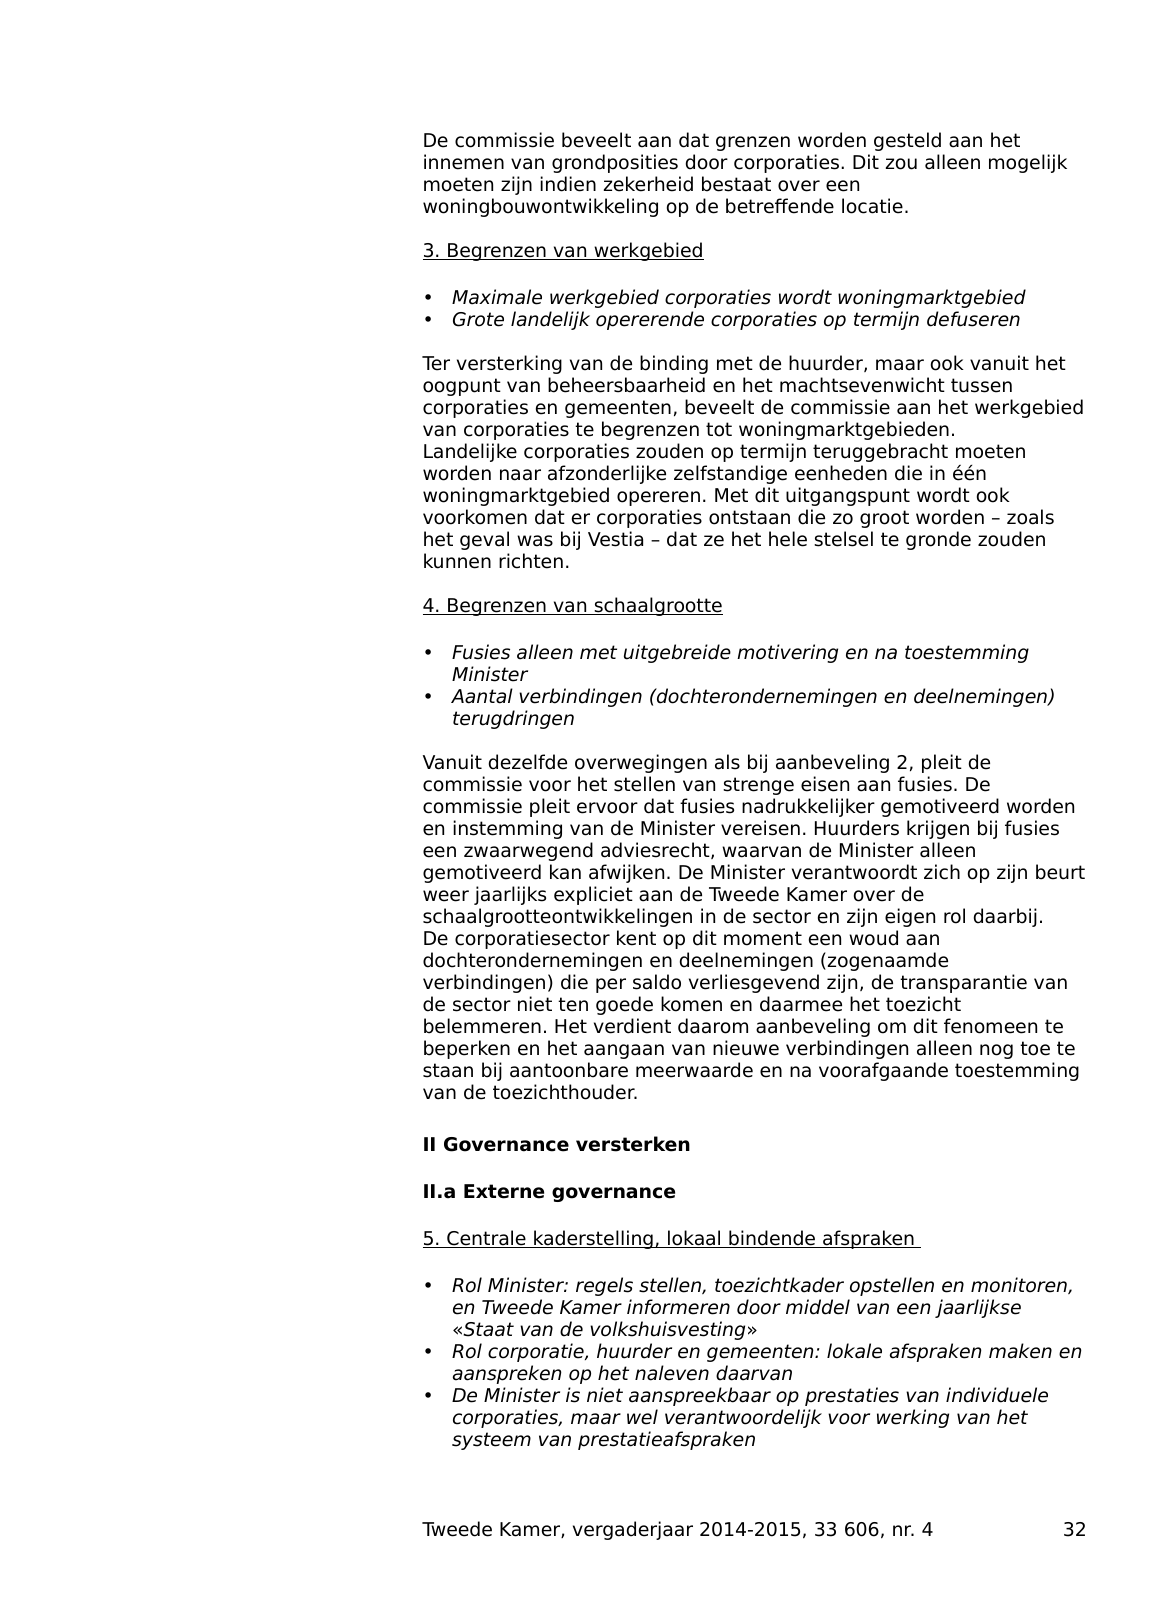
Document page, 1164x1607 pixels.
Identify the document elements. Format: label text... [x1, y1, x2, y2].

text • Grote landelijk opererende corporaties op termijn defuseren [422, 309, 1087, 331]
subtitle 4. Begrenzen van schaalgrootte [422, 595, 1087, 617]
subtitle II.a Externe governance [422, 1181, 1087, 1203]
text • Aantal verbindingen (dochterondernemingen en deelnemingen) terugdringen [422, 686, 1087, 730]
text • Rol corporatie, huurder en gemeenten: lokale afspraken maken en aanspreken op het naleven daarvan [422, 1341, 1087, 1385]
text De commissie beveelt aan dat grenzen worden gesteld aan het innemen van grondposities door corporaties. Dit zou alleen mogelijk moeten zijn indien zekerheid bestaat over een woningbouwontwikkeling op de betreffende locatie. [422, 130, 1087, 218]
subtitle 3. Begrenzen van werkgebied [422, 240, 1087, 262]
text De corporatiesector kent op dit moment een woud aan dochterondernemingen en deelnemingen (zogenaamde verbindingen) die per saldo verliesgevend zijn, de transparantie van de sector niet ten goede komen en daarmee het toezicht belemmeren. Het verdient daarom aanbeveling om dit fenomeen te beperken en het aangaan van nieuwe verbindingen alleen nog toe te staan bij aantoonbare meerwaarde en na voorafgaande toestemming van de toezichthouder. [422, 928, 1087, 1104]
text • De Minister is niet aanspreekbaar op prestaties van individuele corporaties, maar wel verantwoordelijk voor werking van het systeem van prestatieafspraken [422, 1385, 1087, 1451]
text Ter versterking van de binding met de huurder, maar ook vanuit het oogpunt van beheersbaarheid en het machtsevenwicht tussen corporaties en gemeenten, beveelt de commissie aan het werkgebied van corporaties te begrenzen tot woningmarktgebieden. [422, 353, 1087, 441]
text Landelijke corporaties zouden op termijn teruggebracht moeten worden naar afzonderlijke zelfstandige eenheden die in één woningmarktgebied opereren. Met dit uitgangspunt wordt ook voorkomen dat er corporaties ontstaan die zo groot worden – zoals het geval was bij Vestia – dat ze het hele stelsel te gronde zouden kunnen richten. [422, 441, 1087, 573]
subtitle 5. Centrale kaderstelling, lokaal bindende afspraken [422, 1228, 1087, 1250]
text • Maximale werkgebied corporaties wordt woningmarktgebied [422, 287, 1087, 309]
subtitle II Governance versterken [422, 1134, 1087, 1156]
text • Fusies alleen met uitgebreide motivering en na toestemming Minister [422, 642, 1087, 686]
text Vanuit dezelfde overwegingen als bij aanbeveling 2, pleit de commissie voor het stellen van strenge eisen aan fusies. De commissie pleit ervoor dat fusies nadrukkelijker gemotiveerd worden en instemming van de Minister vereisen. Huurders krijgen bij fusies een zwaarwegend adviesrecht, waarvan de Minister alleen gemotiveerd kan afwijken. De Minister verantwoordt zich op zijn beurt weer jaarlijks expliciet aan de Tweede Kamer over de schaalgrootteontwikkelingen in de sector en zijn eigen rol daarbij. [422, 752, 1087, 928]
text • Rol Minister: regels stellen, toezichtkader opstellen en monitoren, en Tweede Kamer informeren door middel van een jaarlijkse «Staat van de volkshuisvesting» [422, 1275, 1087, 1341]
